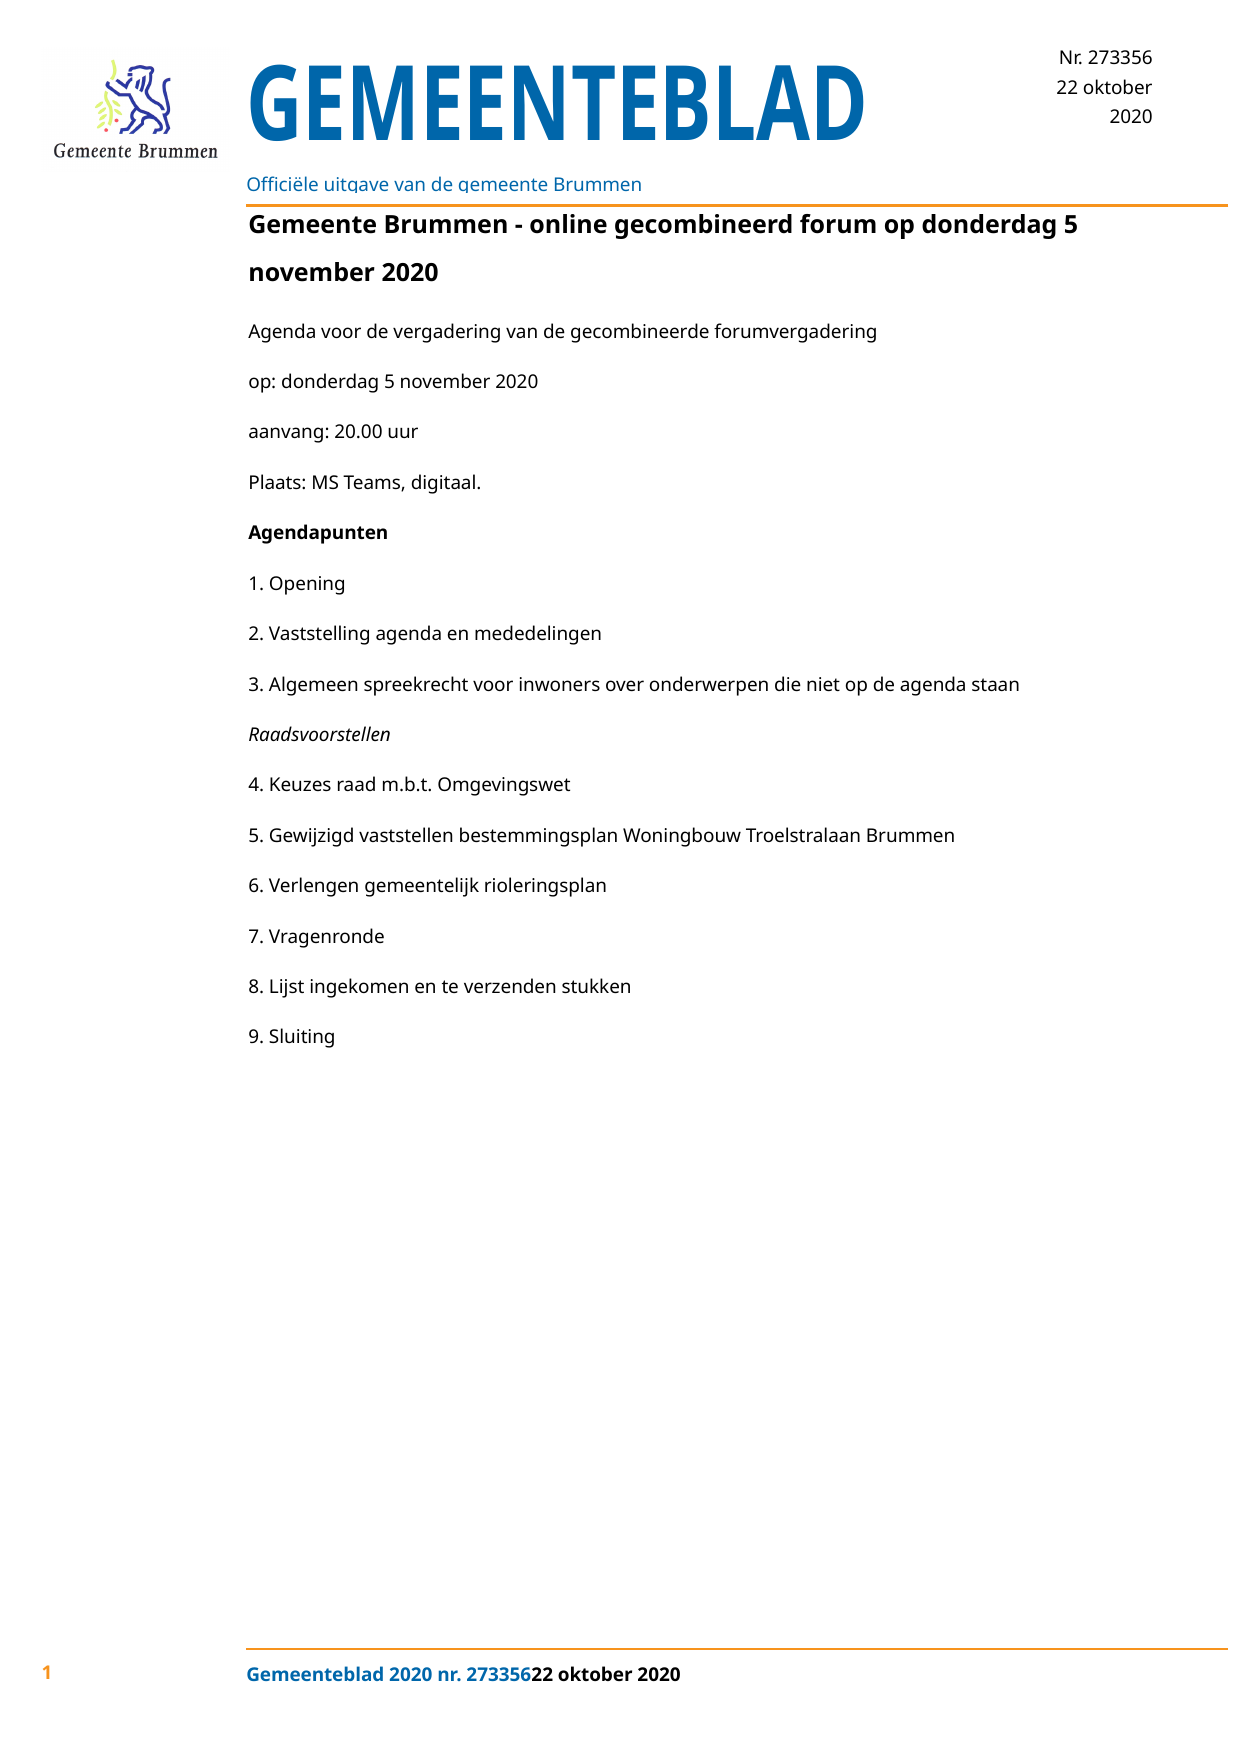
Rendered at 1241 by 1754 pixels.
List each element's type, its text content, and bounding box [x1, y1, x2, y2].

text 6. Verlengen gemeentelijk rioleringsplan [248, 872, 1152, 898]
text 4. Keuzes raad m.b.t. Omgevingswet [248, 772, 1152, 797]
text 3. Algemeen spreekrecht voor inwoners over onderwerpen die niet op de agenda staan [248, 671, 1152, 697]
text aanvang: 20.00 uur [248, 419, 1152, 444]
picture [41, 47, 231, 172]
text Gemeente Brummen - online gecombineerd forum op donderdag 5 november 2020 [248, 207, 1152, 288]
text 1. Opening [248, 570, 1152, 596]
text 9. Sluiting [248, 1024, 1152, 1049]
text op: donderdag 5 november 2020 [248, 368, 1152, 394]
text Plaats: MS Teams, digitaal. [248, 469, 1152, 495]
text 5. Gewijzigd vaststellen bestemmingsplan Woningbouw Troelstralaan Brummen [248, 822, 1152, 848]
text 8. Lijst ingekomen en te verzenden stukken [248, 973, 1152, 999]
text Agenda voor de vergadering van de gecombineerde forumvergadering [248, 318, 1152, 344]
text 2. Vaststelling agenda en mededelingen [248, 620, 1152, 646]
text Agendapunten [248, 519, 1152, 545]
text Raadsvoorstellen [248, 721, 1152, 747]
text 7. Vragenronde [248, 923, 1152, 949]
